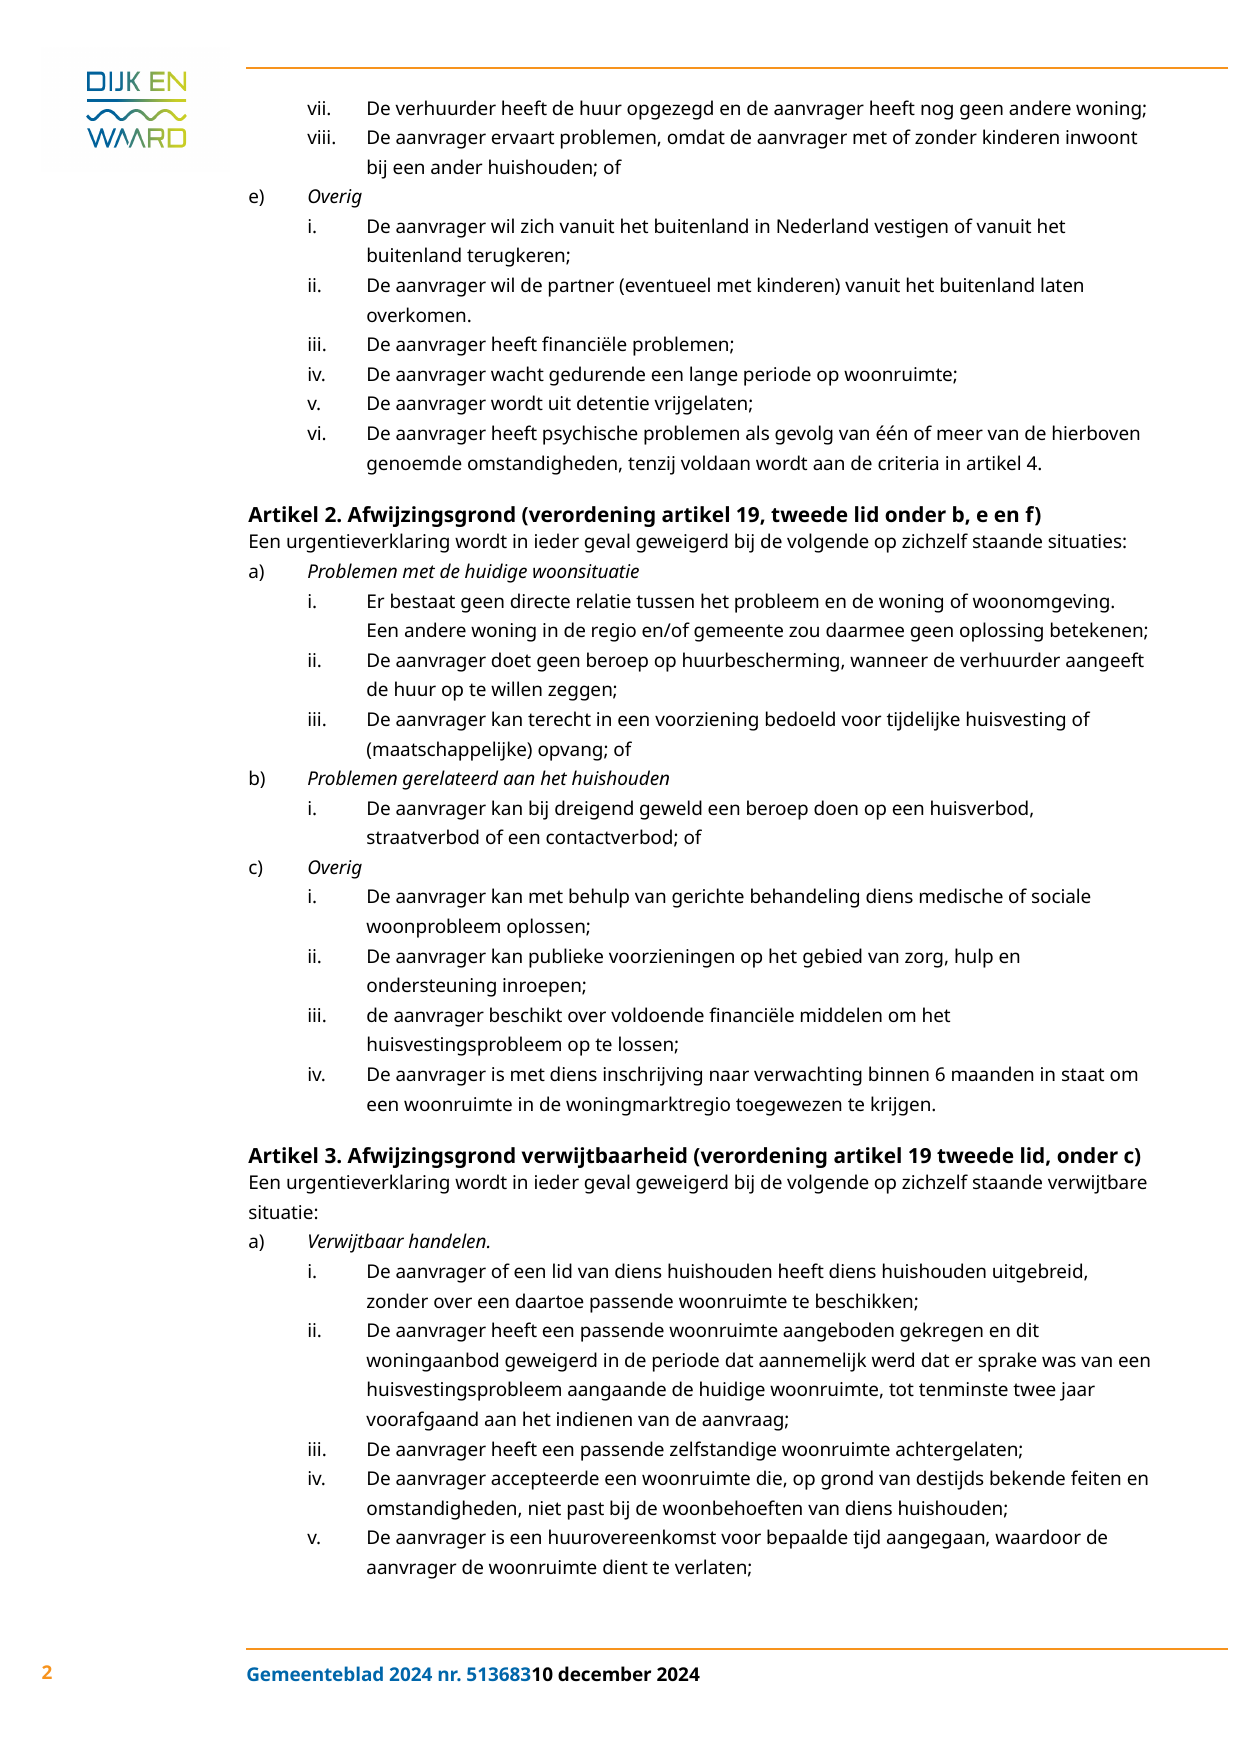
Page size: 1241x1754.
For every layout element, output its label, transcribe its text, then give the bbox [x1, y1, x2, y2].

list De aanvrager wil zich vanuit het buitenland in Nederland vestigen of vanuit het buitenland terugkeren; [307, 213, 1152, 268]
list De aanvrager kan terecht in een voorziening bedoeld voor tijdelijke huisvesting of (maatschappelijke) opvang; of [307, 706, 1152, 761]
list De aanvrager doet geen beroep op huurbescherming, wanneer de verhuurder aangeeft de huur op te willen zeggen; [307, 647, 1152, 702]
list Verwijtbaar handelen. [248, 1229, 1152, 1254]
list De verhuurder heeft de huur opgezegd en de aanvrager heeft nog geen andere woning; [307, 95, 1152, 121]
list De aanvrager ervaart problemen, omdat de aanvrager met of zonder kinderen inwoont bij een ander huishouden; of [307, 124, 1152, 180]
picture [41, 47, 231, 172]
list De aanvrager heeft financiële problemen; [307, 331, 1152, 357]
text Artikel 2. Afwijzingsgrond (verordening artikel 19, tweede lid onder b, e en f) [248, 500, 1152, 529]
list De aanvrager wordt uit detentie vrijgelaten; [307, 391, 1152, 416]
list De aanvrager wacht gedurende een lange periode op woonruimte; [307, 361, 1152, 387]
list De aanvrager of een lid van diens huishouden heeft diens huishouden uitgebreid, zonder over een daartoe passende woonruimte te beschikken; [307, 1258, 1152, 1314]
text Artikel 3. Afwijzingsgrond verwijtbaarheid (verordening artikel 19 tweede lid, onder c) [248, 1141, 1152, 1169]
list De aanvrager wil de partner (eventueel met kinderen) vanuit het buitenland laten overkomen. [307, 272, 1152, 328]
list De aanvrager kan bij dreigend geweld een beroep doen op een huisverbod, straatverbod of een contactverbod; of [307, 795, 1152, 850]
list De aanvrager is met diens inschrijving naar verwachting binnen 6 maanden in staat om een woonruimte in de woningmarktregio toegewezen te krijgen. [307, 1061, 1152, 1116]
text Een urgentieverklaring wordt in ieder geval geweigerd bij de volgende op zichzelf staande verwijtbare situatie: [248, 1169, 1152, 1225]
list De aanvrager kan met behulp van gerichte behandeling diens medische of sociale woonprobleem oplossen; [307, 884, 1152, 939]
list De aanvrager heeft psychische problemen als gevolg van één of meer van de hierboven genoemde omstandigheden, tenzij voldaan wordt aan de criteria in artikel 4. [307, 420, 1152, 476]
list De aanvrager heeft een passende zelfstandige woonruimte achtergelaten; [307, 1436, 1152, 1462]
list Overig [248, 854, 1152, 880]
list Overig [248, 183, 1152, 209]
list Problemen met de huidige woonsituatie [248, 558, 1152, 584]
list Problemen gerelateerd aan het huishouden [248, 765, 1152, 791]
list De aanvrager kan publieke voorzieningen op het gebied van zorg, hulp en ondersteuning inroepen; [307, 943, 1152, 998]
text Een urgentieverklaring wordt in ieder geval geweigerd bij de volgende op zichzelf staande situaties: [248, 529, 1152, 554]
list De aanvrager is een huurovereenkomst voor bepaalde tijd aangegaan, waardoor de aanvrager de woonruimte dient te verlaten; [307, 1524, 1152, 1580]
list De aanvrager heeft een passende woonruimte aangeboden gekregen en dit woningaanbod geweigerd in de periode dat aannemelijk werd dat er sprake was van een huisvestingsprobleem aangaande de huidige woonruimte, tot tenminste twee jaar voorafgaand aan het indienen van de aanvraag; [307, 1317, 1152, 1432]
list de aanvrager beschikt over voldoende financiële middelen om het huisvestingsprobleem op te lossen; [307, 1002, 1152, 1057]
list Er bestaat geen directe relatie tussen het probleem en de woning of woonomgeving. Een andere woning in de regio en/of gemeente zou daarmee geen oplossing betekenen; [307, 588, 1152, 643]
list De aanvrager accepteerde een woonruimte die, op grond van destijds bekende feiten en omstandigheden, niet past bij de woonbehoeften van diens huishouden; [307, 1465, 1152, 1521]
